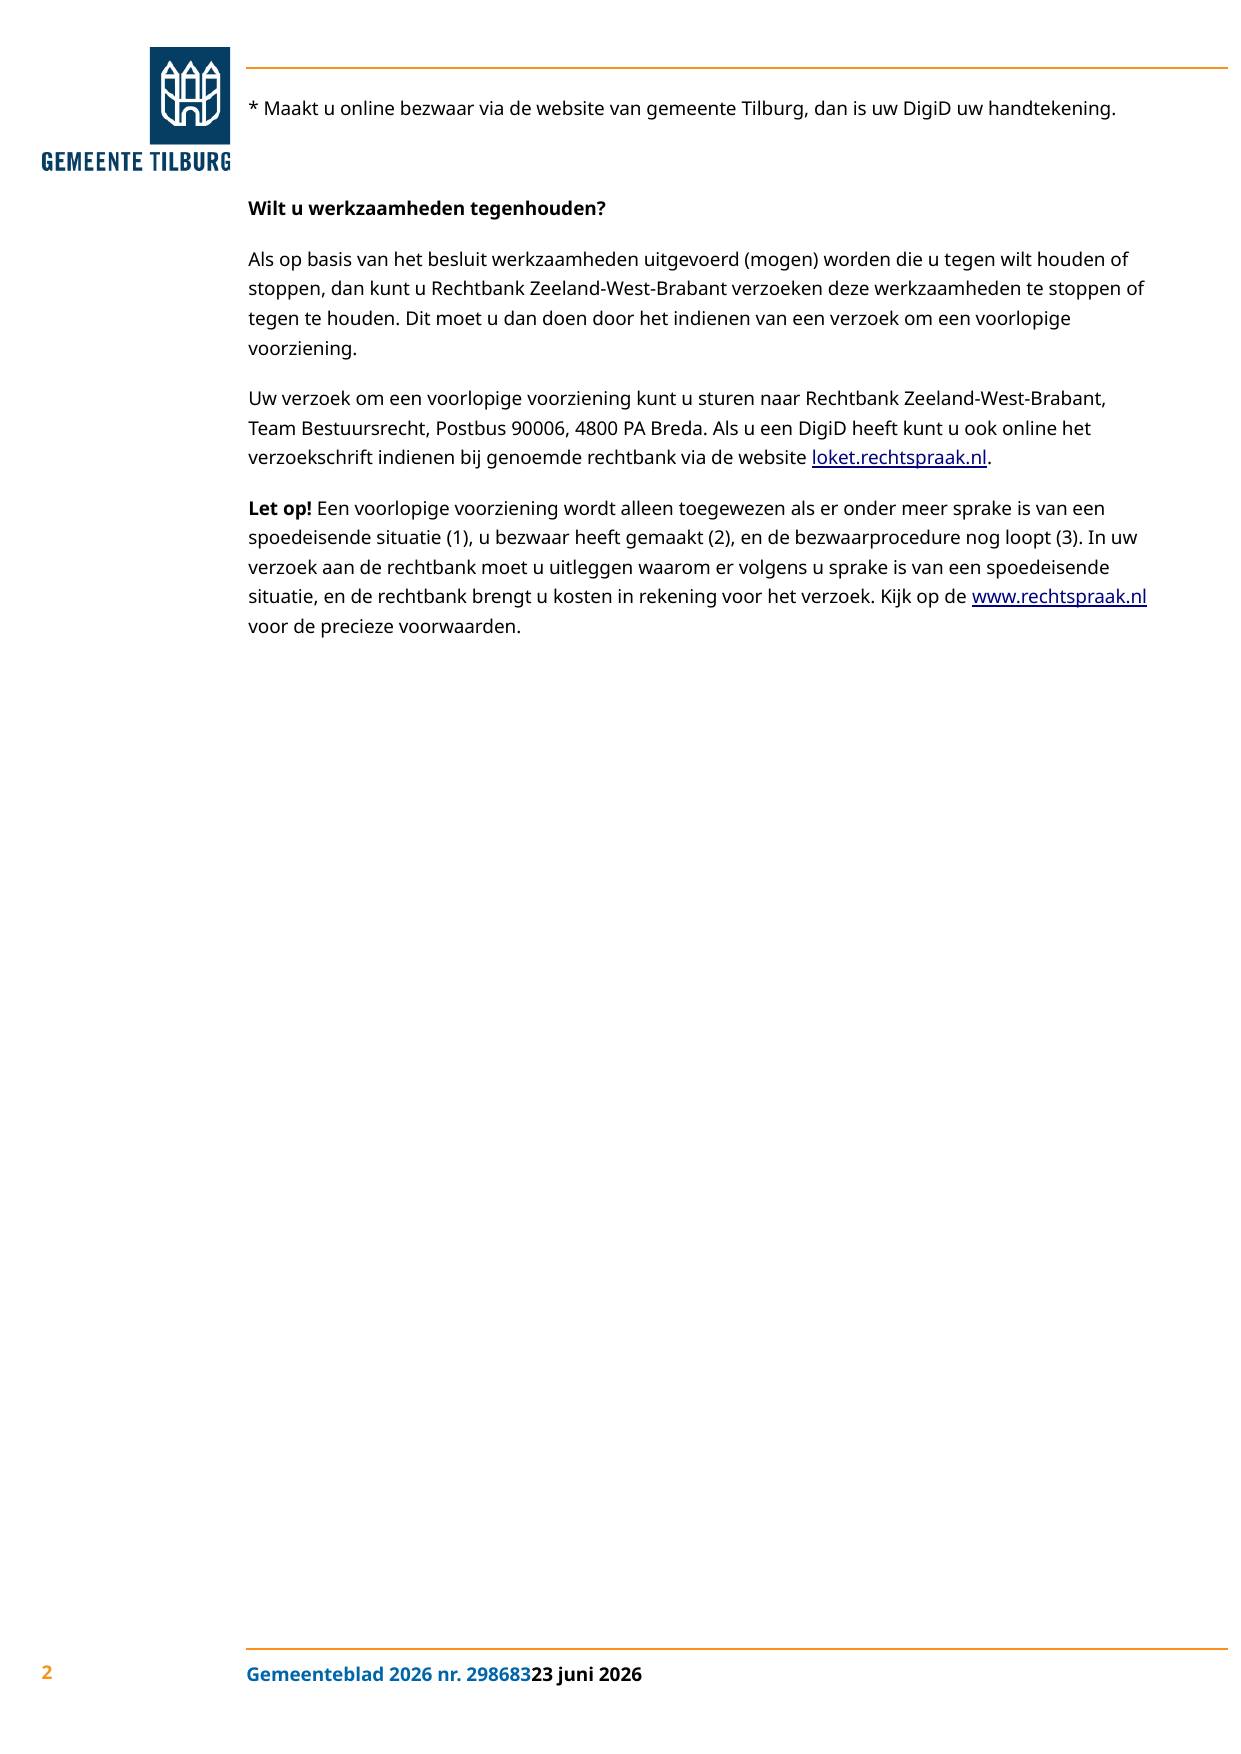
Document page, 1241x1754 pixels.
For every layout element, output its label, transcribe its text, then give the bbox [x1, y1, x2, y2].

text Wilt u werkzaamheden tegenhouden? [248, 196, 1152, 221]
text Let op! Een voorlopige voorziening wordt alleen toegewezen als er onder meer sprake is van een spoedeisende situatie (1), u bezwaar heeft gemaakt (2), en de bezwaarprocedure nog loopt (3). In uw verzoek aan de rechtbank moet u uitleggen waarom er volgens u sprake is van een spoedeisende situatie, en de rechtbank brengt u kosten in rekening voor het verzoek. Kijk op de www.rechtspraak.nl voor de precieze voorwaarden. [248, 495, 1152, 639]
text * Maakt u online bezwaar via de website van gemeente Tilburg, dan is uw DigiD uw handtekening. [248, 95, 1152, 121]
picture [41, 47, 231, 172]
text Uw verzoek om een voorlopige voorziening kunt u sturen naar Rechtbank Zeeland-West-Brabant, Team Bestuursrecht, Postbus 90006, 4800 PA Breda. Als u een DigiD heeft kunt u ook online het verzoekschrift indienen bij genoemde rechtbank via de website loket.rechtspraak.nl. [248, 385, 1152, 470]
text Als op basis van het besluit werkzaamheden uitgevoerd (mogen) worden die u tegen wilt houden of stoppen, dan kunt u Rechtbank Zeeland-West-Brabant verzoeken deze werkzaamheden te stoppen of tegen te houden. Dit moet u dan doen door het indienen van een verzoek om een voorlopige voorziening. [248, 246, 1152, 361]
